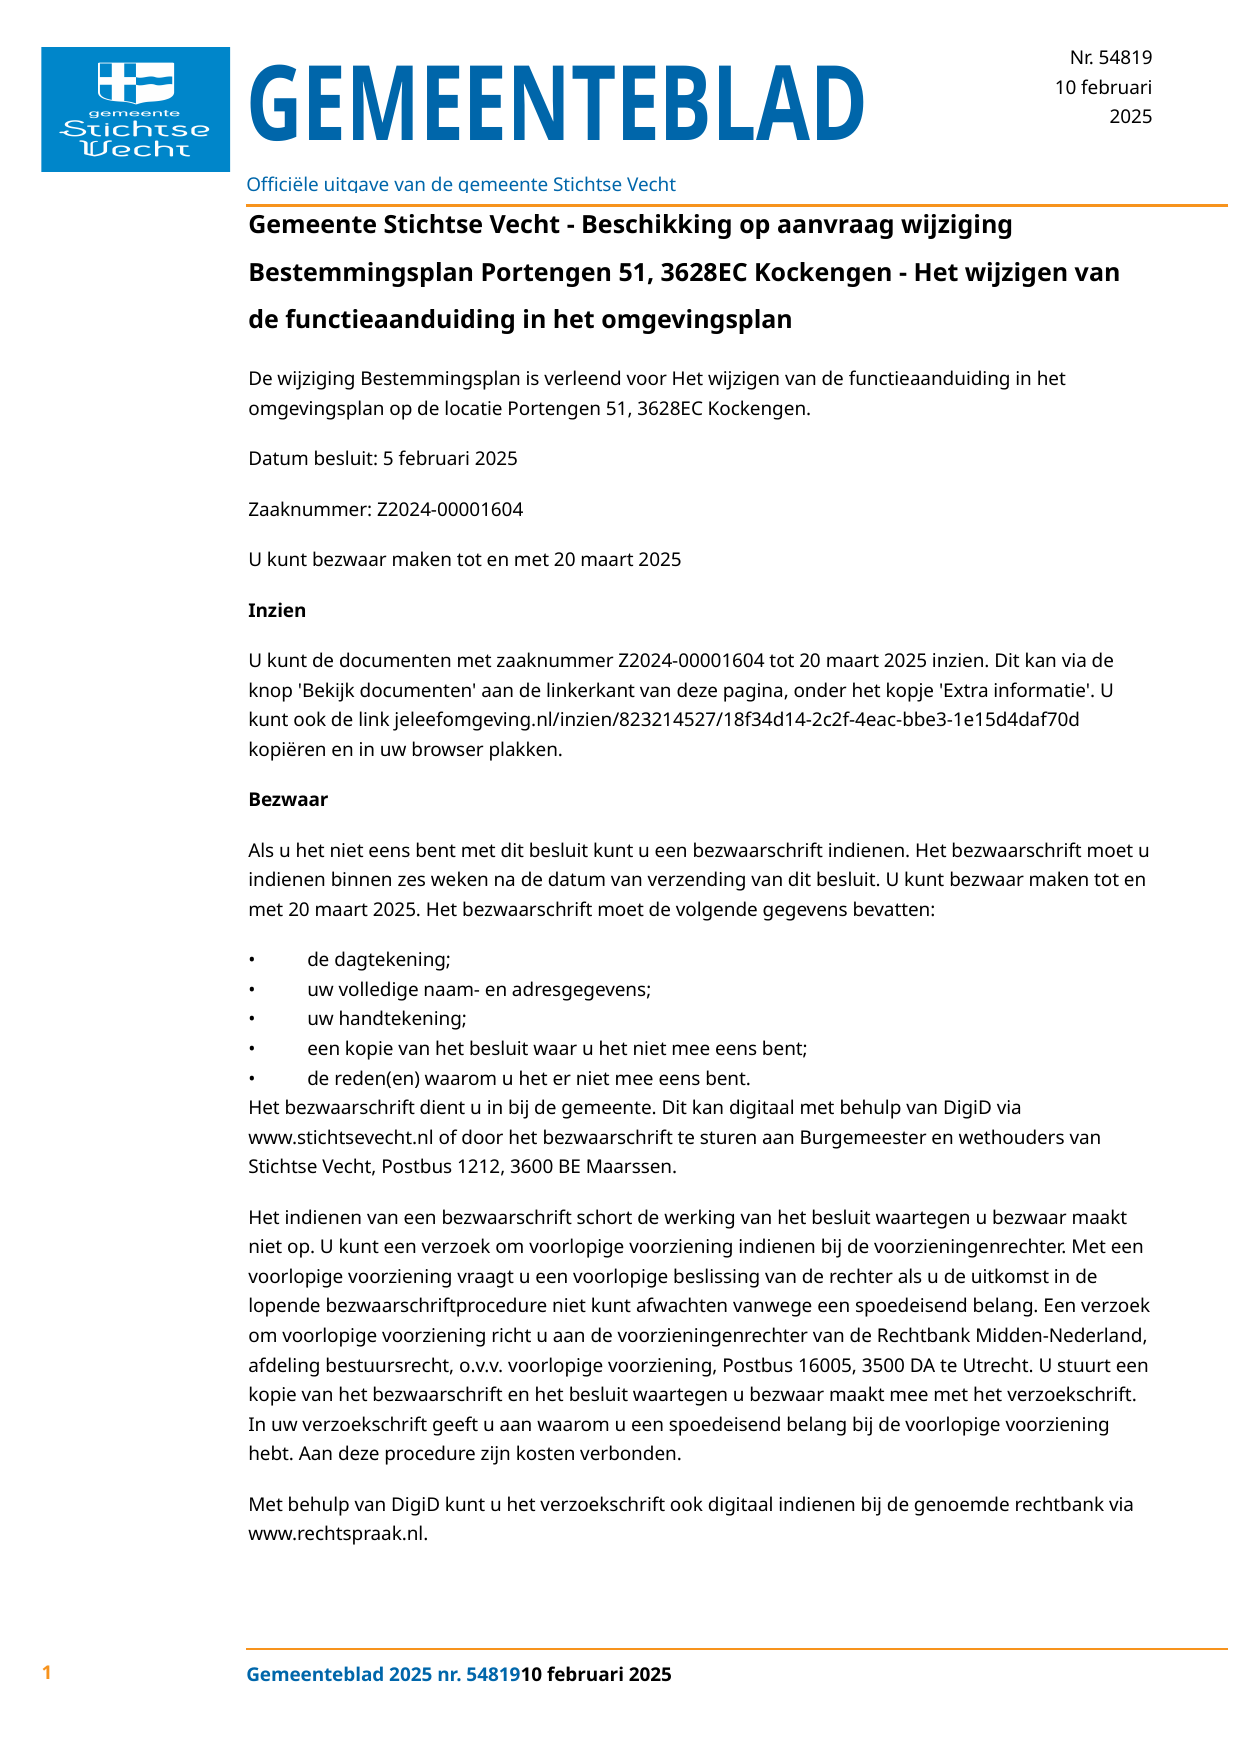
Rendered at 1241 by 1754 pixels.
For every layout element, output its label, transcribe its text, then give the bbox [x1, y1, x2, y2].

text Bezwaar [248, 786, 1152, 812]
text Het indienen van een bezwaarschrift schort de werking van het besluit waartegen u bezwaar maakt niet op. U kunt een verzoek om voorlopige voorziening indienen bij de voorzieningenrechter. Met een voorlopige voorziening vraagt u een voorlopige beslissing van de rechter als u de uitkomst in de lopende bezwaarschriftprocedure niet kunt afwachten vanwege een spoedeisend belang. Een verzoek om voorlopige voorziening richt u aan de voorzieningenrechter van de Rechtbank Midden-Nederland, afdeling bestuursrecht, o.v.v. voorlopige voorziening, Postbus 16005, 3500 DA te Utrecht. U stuurt een kopie van het bezwaarschrift en het besluit waartegen u bezwaar maakt mee met het verzoekschrift. In uw verzoekschrift geeft u aan waarom u een spoedeisend belang bij de voorlopige voorziening hebt. Aan deze procedure zijn kosten verbonden. [248, 1204, 1152, 1466]
list de dagtekening; [248, 946, 1152, 972]
list de reden(en) waarom u het er niet mee eens bent. [248, 1065, 1152, 1090]
text Zaaknummer: Z2024-00001604 [248, 496, 1152, 522]
picture [99, 63, 135, 101]
text Inzien [248, 597, 1152, 622]
text Met behulp van DigiD kunt u het verzoekschrift ook digitaal indienen bij de genoemde rechtbank via www.rechtspraak.nl. [248, 1491, 1152, 1546]
text Datum besluit: 5 februari 2025 [248, 446, 1152, 471]
picture [137, 63, 174, 103]
list een kopie van het besluit waar u het niet mee eens bent; [248, 1035, 1152, 1061]
text U kunt bezwaar maken tot en met 20 maart 2025 [248, 546, 1152, 572]
list uw handtekening; [248, 1006, 1152, 1031]
text U kunt de documenten met zaaknummer Z2024-00001604 tot 20 maart 2025 inzien. Dit kan via de knop 'Bekijk documenten' aan de linkerkant van deze pagina, onder het kopje 'Extra informatie'. U kunt ook de link jeleefomgeving.nl/inzien/823214527/18f34d14-2c2f-4eac-bbe3-1e15d4daf70d kopiëren en in uw browser plakken. [248, 647, 1152, 762]
text Gemeente Stichtse Vecht - Beschikking op aanvraag wijziging Bestemmingsplan Portengen 51, 3628EC Kockengen - Het wijzigen van de functieaanduiding in het omgevingsplan [248, 207, 1152, 336]
text Als u het niet eens bent met dit besluit kunt u een bezwaarschrift indienen. Het bezwaarschrift moet u indienen binnen zes weken na de datum van verzending van dit besluit. U kunt bezwaar maken tot en met 20 maart 2025. Het bezwaarschrift moet de volgende gegevens bevatten: [248, 837, 1152, 922]
text Het bezwaarschrift dient u in bij de gemeente. Dit kan digitaal met behulp van DigiD via www.stichtsevecht.nl of door het bezwaarschrift te sturen aan Burgemeester en wethouders van Stichtse Vecht, Postbus 1212, 3600 BE Maarssen. [248, 1094, 1152, 1179]
text De wijziging Bestemmingsplan is verleend voor Het wijzigen van de functieaanduiding in het omgevingsplan op de locatie Portengen 51, 3628EC Kockengen. [248, 366, 1152, 421]
list uw volledige naam- en adresgegevens; [248, 976, 1152, 1002]
